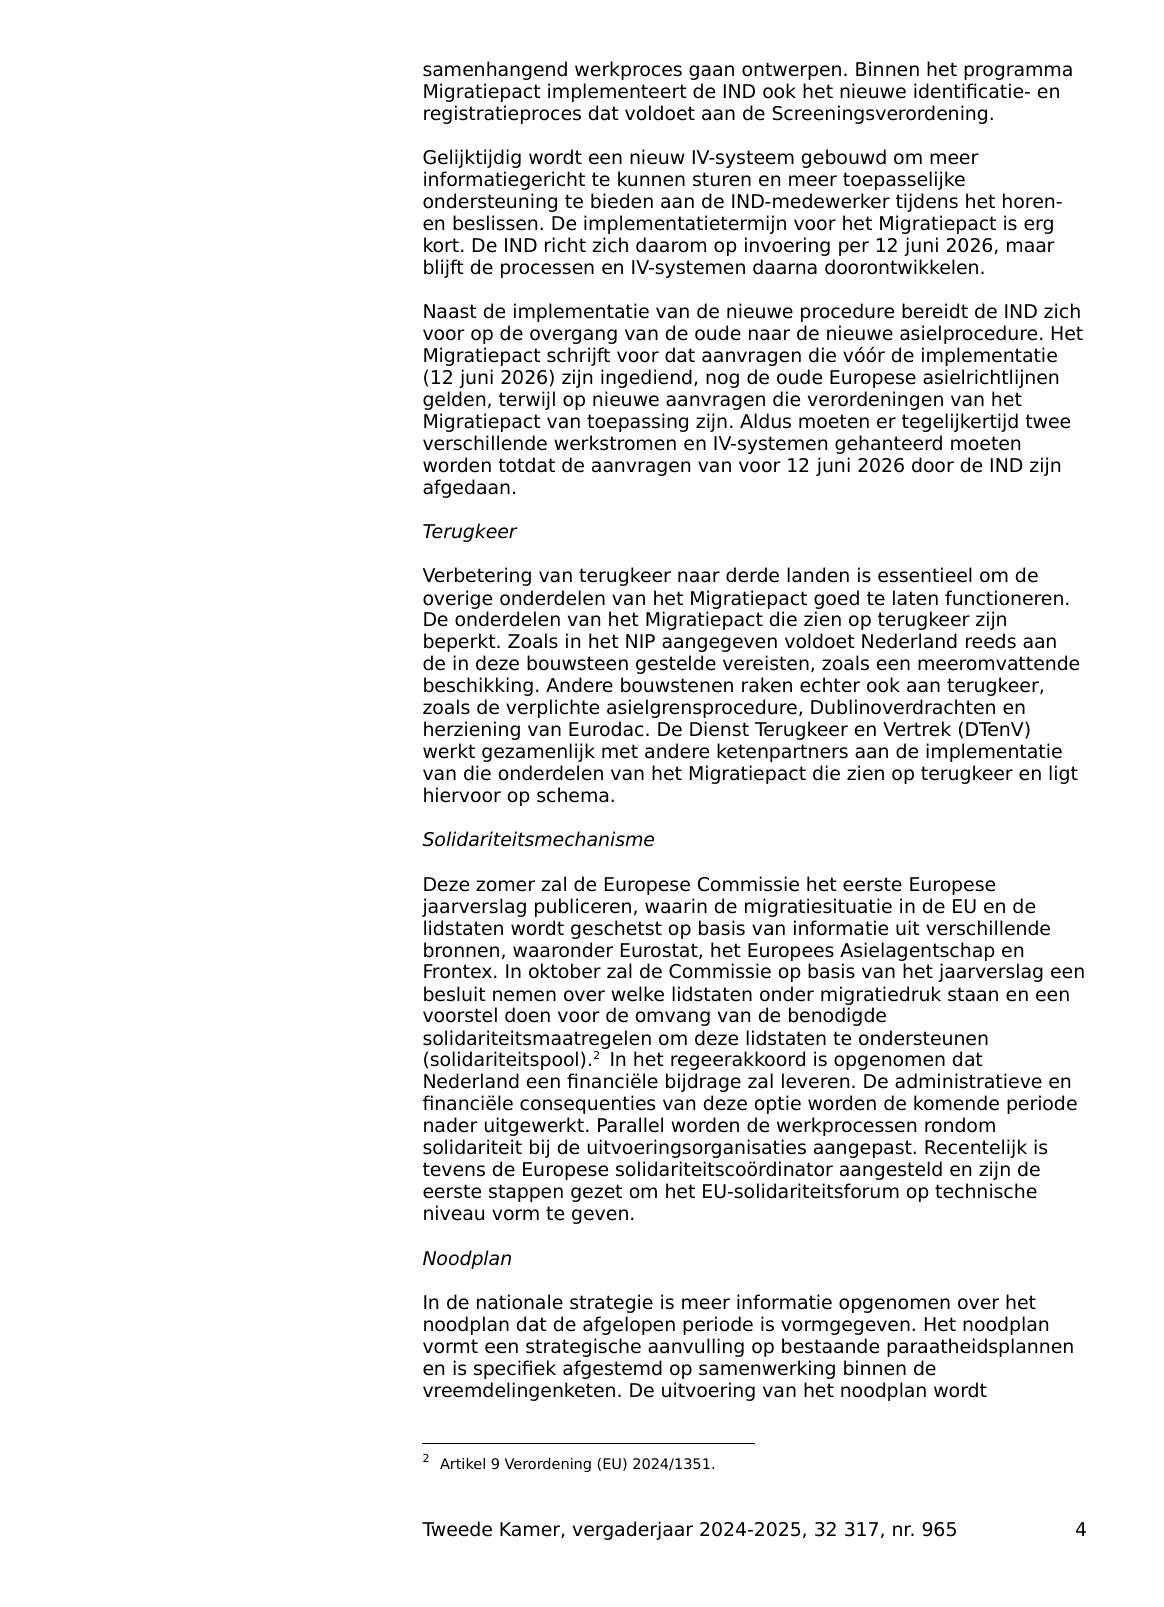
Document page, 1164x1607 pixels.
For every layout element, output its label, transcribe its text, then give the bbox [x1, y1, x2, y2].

text Naast de implementatie van de nieuwe procedure bereidt de IND zich voor op de overgang van de oude naar de nieuwe asielprocedure. Het Migratiepact schrijft voor dat aanvragen die vóór de implementatie (12 juni 2026) zijn ingediend, nog de oude Europese asielrichtlijnen gelden, terwijl op nieuwe aanvragen die verordeningen van het Migratiepact van toepassing zijn. Aldus moeten er tegelijkertijd twee verschillende werkstromen en IV-systemen gehanteerd moeten worden totdat de aanvragen van voor 12 juni 2026 door de IND zijn afgedaan. [422, 301, 1087, 499]
subtitle Terugkeer [422, 521, 1087, 543]
text Artikel 9 Verordening (EU) 2024/1351. [422, 1452, 1087, 1474]
subtitle Solidariteitsmechanisme [422, 829, 1087, 851]
text In de nationale strategie is meer informatie opgenomen over het noodplan dat de afgelopen periode is vormgegeven. Het noodplan vormt een strategische aanvulling op bestaande paraatheidsplannen en is specifiek afgestemd op samenwerking binnen de vreemdelingenketen. De uitvoering van het noodplan wordt [422, 1292, 1087, 1401]
text Verbetering van terugkeer naar derde landen is essentieel om de overige onderdelen van het Migratiepact goed te laten functioneren. De onderdelen van het Migratiepact die zien op terugkeer zijn beperkt. Zoals in het NIP aangegeven voldoet Nederland reeds aan de in deze bouwsteen gestelde vereisten, zoals een meeromvattende beschikking. Andere bouwstenen raken echter ook aan terugkeer, zoals de verplichte asielgrensprocedure, Dublinoverdrachten en herziening van Eurodac. De Dienst Terugkeer en Vertrek (DTenV) werkt gezamenlijk met andere ketenpartners aan de implementatie van die onderdelen van het Migratiepact die zien op terugkeer en ligt hiervoor op schema. [422, 565, 1087, 807]
subtitle Noodplan [422, 1247, 1087, 1269]
text Deze zomer zal de Europese Commissie het eerste Europese jaarverslag publiceren, waarin de migratiesituatie in de EU en de lidstaten wordt geschetst op basis van informatie uit verschillende bronnen, waaronder Eurostat, het Europees Asielagentschap en Frontex. In oktober zal de Commissie op basis van het jaarverslag een besluit nemen over welke lidstaten onder migratiedruk staan en een voorstel doen voor de omvang van de benodigde solidariteitsmaatregelen om deze lidstaten te ondersteunen (solidariteitspool). In het regeerakkoord is opgenomen dat Nederland een financiële bijdrage zal leveren. De administratieve en financiële consequenties van deze optie worden de komende periode nader uitgewerkt. Parallel worden de werkprocessen rondom solidariteit bij de uitvoeringsorganisaties aangepast. Recentelijk is tevens de Europese solidariteitscoördinator aangesteld en zijn de eerste stappen gezet om het EU-solidariteitsforum op technische niveau vorm te geven. [422, 873, 1087, 1225]
text Gelijktijdig wordt een nieuw IV-systeem gebouwd om meer informatiegericht te kunnen sturen en meer toepasselijke ondersteuning te bieden aan de IND-medewerker tijdens het horen- en beslissen. De implementatietermijn voor het Migratiepact is erg kort. De IND richt zich daarom op invoering per 12 juni 2026, maar blijft de processen en IV-systemen daarna doorontwikkelen. [422, 147, 1087, 279]
text samenhangend werkproces gaan ontwerpen. Binnen het programma Migratiepact implementeert de IND ook het nieuwe identificatie- en registratieproces dat voldoet aan de Screeningsverordening. [422, 59, 1087, 125]
